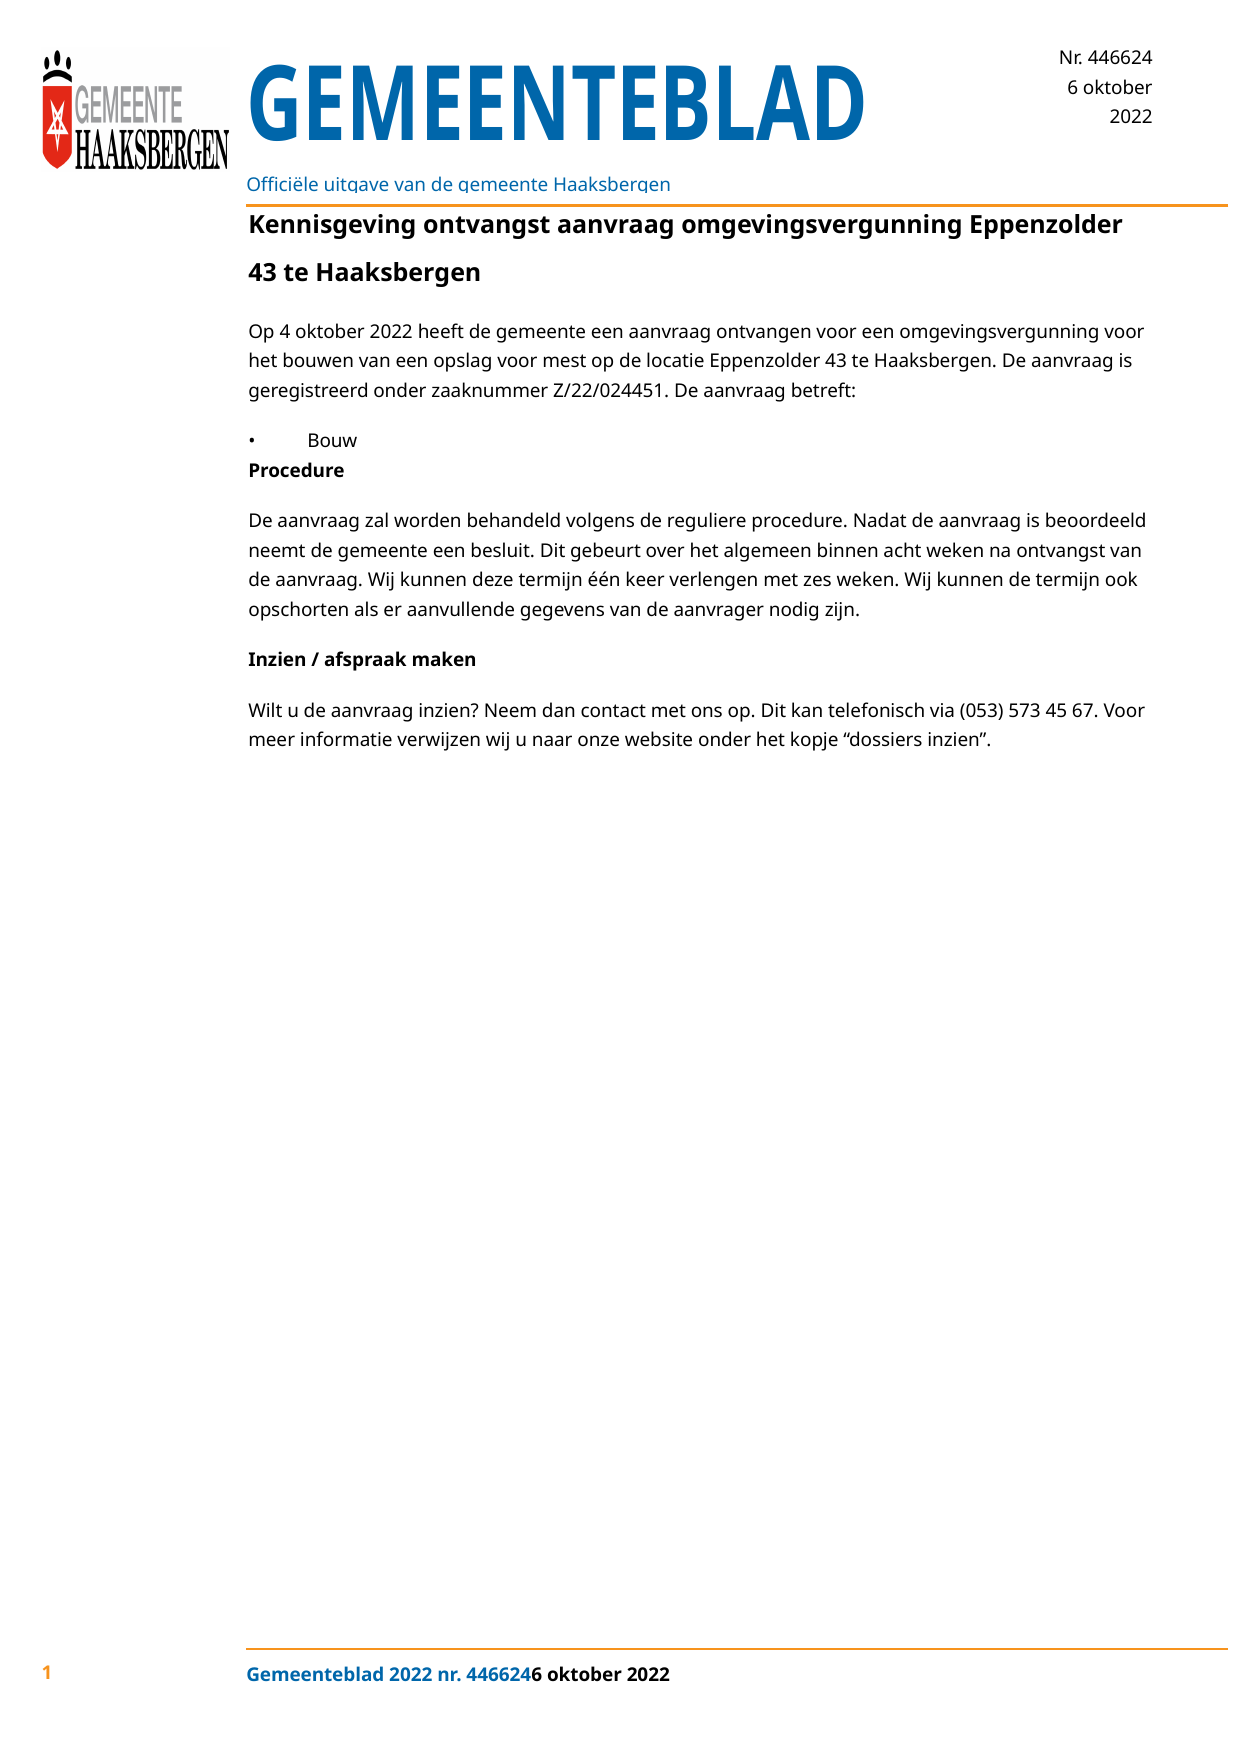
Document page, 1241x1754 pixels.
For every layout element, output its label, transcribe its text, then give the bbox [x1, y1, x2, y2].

text Kennisgeving ontvangst aanvraag omgevingsvergunning Eppenzolder 43 te Haaksbergen [248, 207, 1152, 288]
text De aanvraag zal worden behandeld volgens de reguliere procedure. Nadat de aanvraag is beoordeeld neemt de gemeente een besluit. Dit gebeurt over het algemeen binnen acht weken na ontvangst van de aanvraag. Wij kunnen deze termijn één keer verlengen met zes weken. Wij kunnen de termijn ook opschorten als er aanvullende gegevens van de aanvrager nodig zijn. [248, 507, 1152, 622]
text Inzien / afspraak maken [248, 647, 1152, 672]
text Wilt u de aanvraag inzien? Neem dan contact met ons op. Dit kan telefonisch via (053) 573 45 67. Voor meer informatie verwijzen wij u naar onze website onder het kopje “dossiers inzien”. [248, 697, 1152, 752]
list Bouw [248, 427, 1152, 453]
text Procedure [248, 457, 1152, 483]
text Op 4 oktober 2022 heeft de gemeente een aanvraag ontvangen voor een omgevingsvergunning voor het bouwen van een opslag voor mest op de locatie Eppenzolder 43 te Haaksbergen. De aanvraag is geregistreerd onder zaaknummer Z/22/024451. De aanvraag betreft: [248, 318, 1152, 403]
picture [41, 47, 231, 172]
